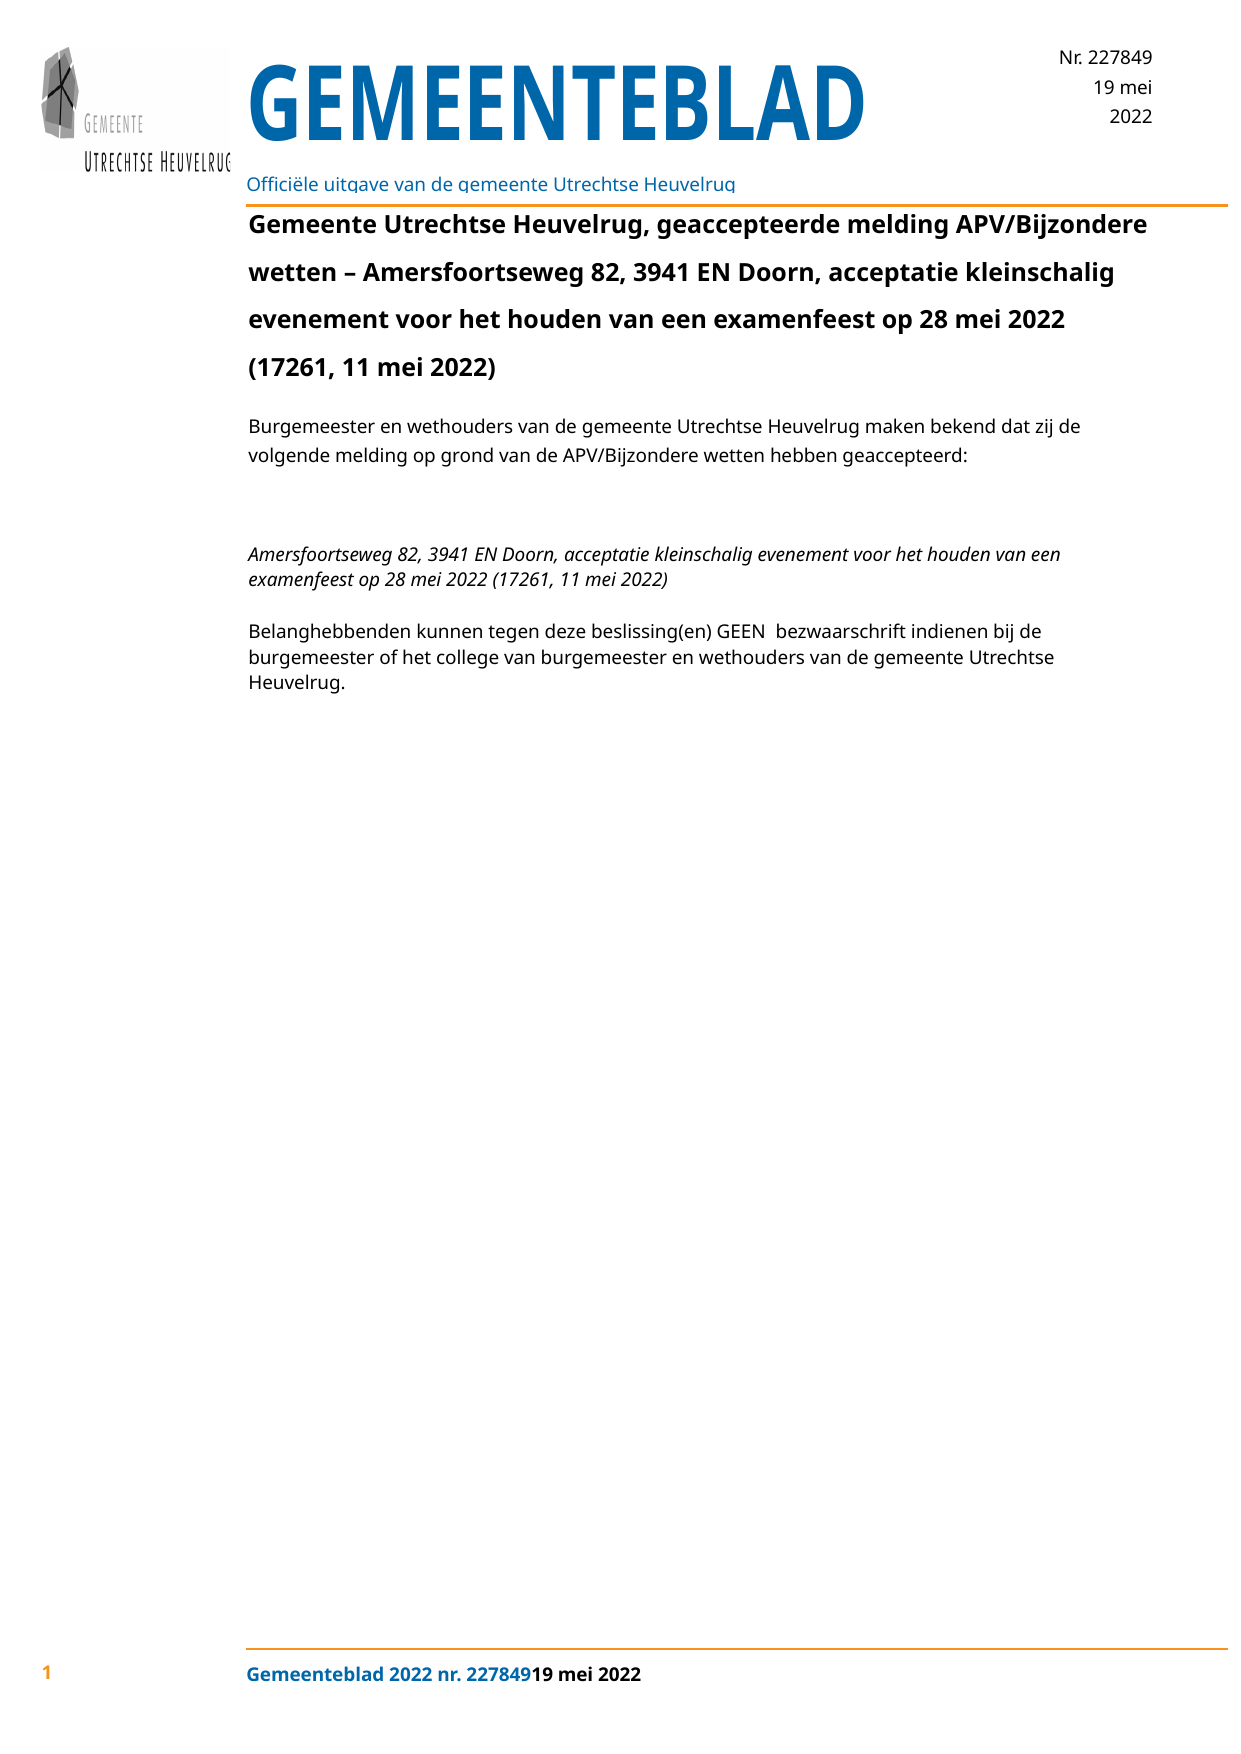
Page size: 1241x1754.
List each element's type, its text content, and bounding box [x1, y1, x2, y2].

text Belanghebbenden kunnen tegen deze beslissing(en) GEEN bezwaarschrift indienen bij de burgemeester of het college van burgemeester en wethouders van de gemeente Utrechtse Heuvelrug. [248, 618, 1152, 695]
text Amersfoortseweg 82, 3941 EN Doorn, acceptatie kleinschalig evenement voor het houden van een examenfeest op 28 mei 2022 (17261, 11 mei 2022) [248, 541, 1152, 592]
text Gemeente Utrechtse Heuvelrug, geaccepteerde melding APV/Bijzondere wetten – Amersfoortseweg 82, 3941 EN Doorn, acceptatie kleinschalig evenement voor het houden van een examenfeest op 28 mei 2022 (17261, 11 mei 2022) [248, 207, 1152, 384]
text Burgemeester en wethouders van de gemeente Utrechtse Heuvelrug maken bekend dat zij de volgende melding op grond van de APV/Bijzondere wetten hebben geaccepteerd: [248, 413, 1152, 468]
picture [41, 47, 231, 172]
